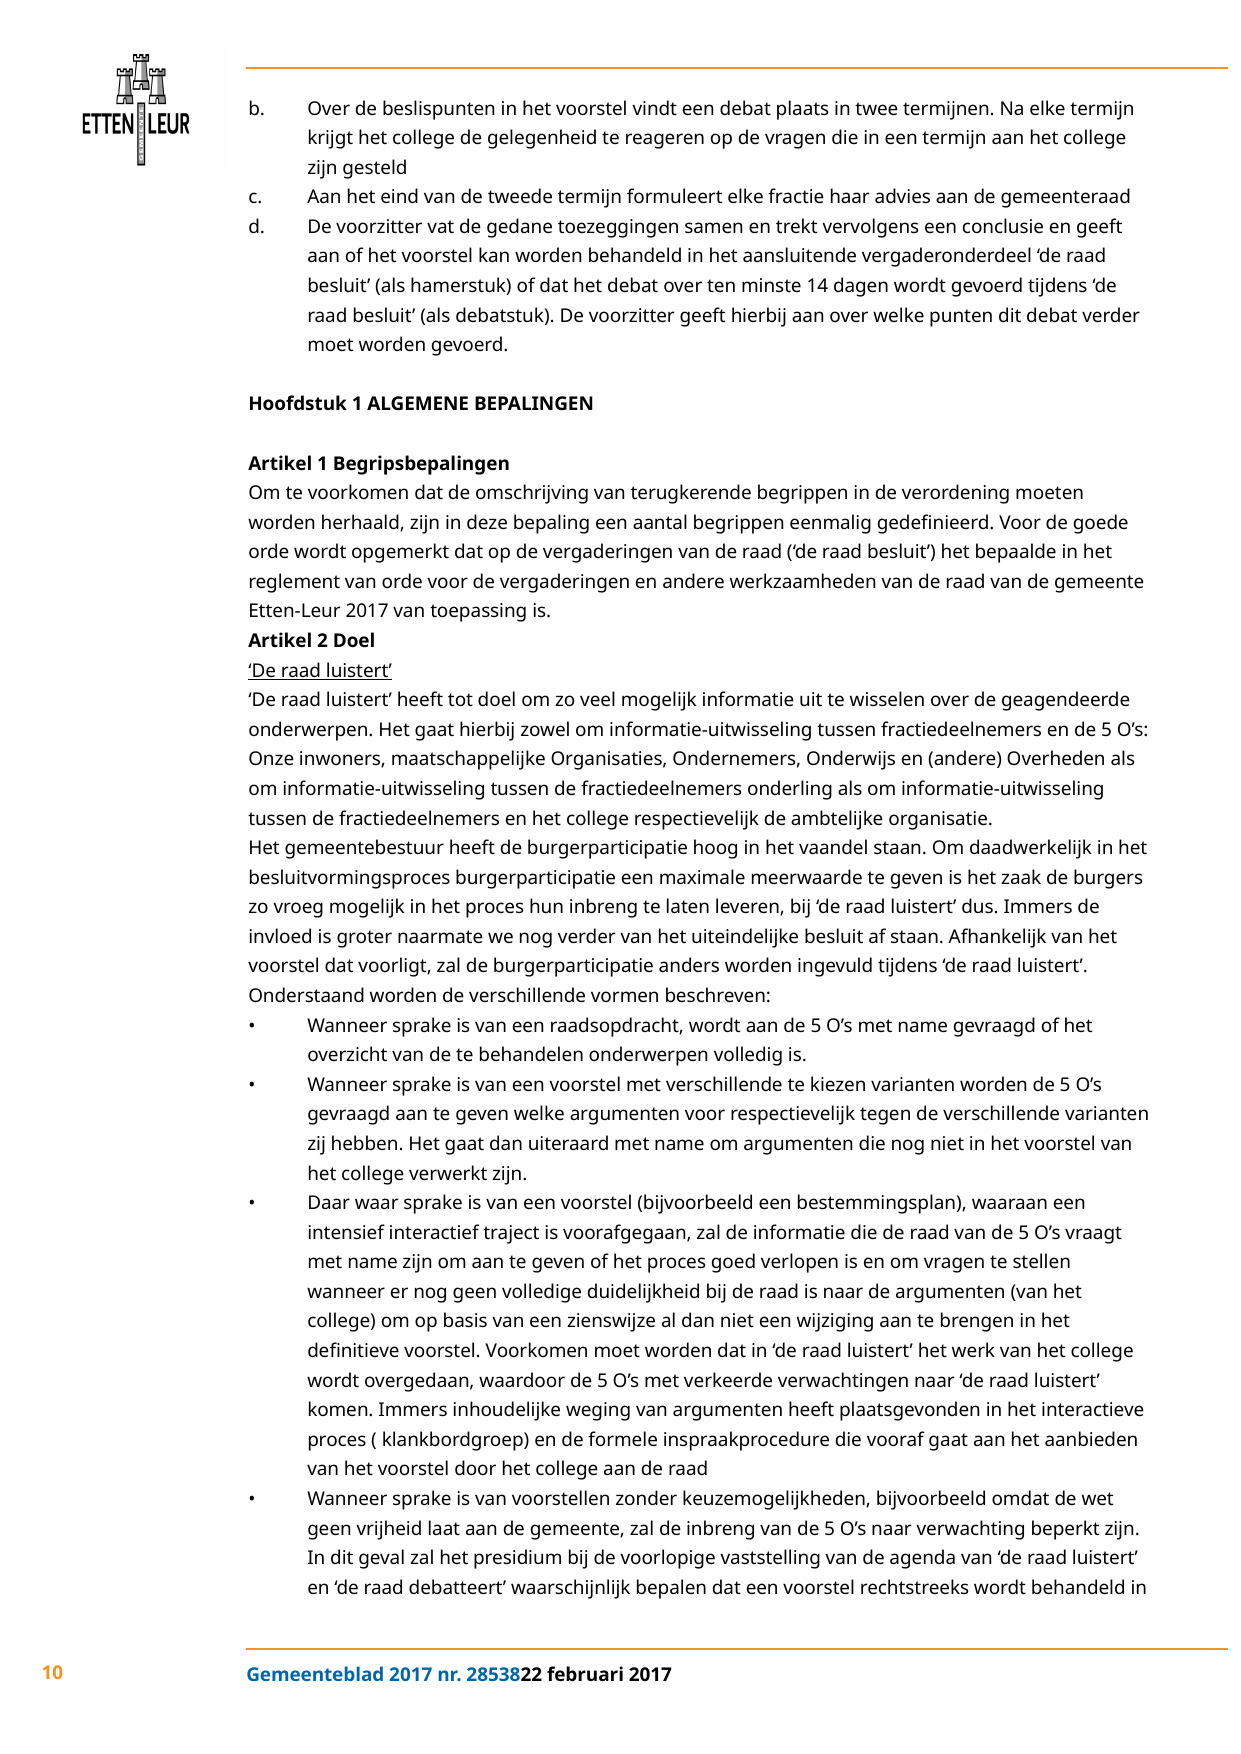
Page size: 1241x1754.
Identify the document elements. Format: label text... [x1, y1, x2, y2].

text Artikel 1 Begripsbepalingen [248, 450, 1152, 476]
list De voorzitter vat de gedane toezeggingen samen en trekt vervolgens een conclusie en geeft aan of het voorstel kan worden behandeld in het aansluitende vergaderonderdeel ‘de raad besluit’ (als hamerstuk) of dat het debat over ten minste 14 dagen wordt gevoerd tijdens ‘de raad besluit’ (als debatstuk). De voorzitter geeft hierbij aan over welke punten dit debat verder moet worden gevoerd. [248, 213, 1152, 357]
text ‘De raad luistert’ [248, 657, 1152, 683]
text Het gemeentebestuur heeft de burgerparticipatie hoog in het vaandel staan. Om daadwerkelijk in het besluitvormingsproces burgerparticipatie een maximale meerwaarde te geven is het zaak de burgers zo vroeg mogelijk in het proces hun inbreng te laten leveren, bij ‘de raad luistert’ dus. Immers de invloed is groter naarmate we nog verder van het uiteindelijke besluit af staan. Afhankelijk van het voorstel dat voorligt, zal de burgerparticipatie anders worden ingevuld tijdens ‘de raad luistert’. Onderstaand worden de verschillende vormen beschreven: [248, 834, 1152, 1008]
list Wanneer sprake is van voorstellen zonder keuzemogelijkheden, bijvoorbeeld omdat de wet geen vrijheid laat aan de gemeente, zal de inbreng van de 5 O’s naar verwachting beperkt zijn. In dit geval zal het presidium bij de voorlopige vaststelling van de agenda van ‘de raad luistert’ en ‘de raad debatteert’ waarschijnlijk bepalen dat een voorstel rechtstreeks wordt behandeld in [248, 1485, 1152, 1600]
list Wanneer sprake is van een raadsopdracht, wordt aan de 5 O’s met name gevraagd of het overzicht van de te behandelen onderwerpen volledig is. [248, 1012, 1152, 1067]
list Wanneer sprake is van een voorstel met verschillende te kiezen varianten worden de 5 O’s gevraagd aan te geven welke argumenten voor respectievelijk tegen de verschillende varianten zij hebben. Het gaat dan uiteraard met name om argumenten die nog niet in het voorstel van het college verwerkt zijn. [248, 1071, 1152, 1186]
list Over de beslispunten in het voorstel vindt een debat plaats in twee termijnen. Na elke termijn krijgt het college de gelegenheid te reageren op de vragen die in een termijn aan het college zijn gesteld [248, 95, 1152, 180]
text Hoofdstuk 1 ALGEMENE BEPALINGEN [248, 391, 1152, 416]
text Artikel 2 Doel [248, 627, 1152, 653]
list Daar waar sprake is van een voorstel (bijvoorbeeld een bestemmingsplan), waaraan een intensief interactief traject is voorafgegaan, zal de informatie die de raad van de 5 O’s vraagt met name zijn om aan te geven of het proces goed verlopen is en om vragen te stellen wanneer er nog geen volledige duidelijkheid bij de raad is naar de argumenten (van het college) om op basis van een zienswijze al dan niet een wijziging aan te brengen in het definitieve voorstel. Voorkomen moet worden dat in ‘de raad luistert’ het werk van het college wordt overgedaan, waardoor de 5 O’s met verkeerde verwachtingen naar ‘de raad luistert’ komen. Immers inhoudelijke weging van argumenten heeft plaatsgevonden in het interactieve proces ( klankbordgroep) en de formele inspraakprocedure die vooraf gaat aan het aanbieden van het voorstel door het college aan de raad [248, 1189, 1152, 1481]
text Om te voorkomen dat de omschrijving van terugkerende begrippen in de verordening moeten worden herhaald, zijn in deze bepaling een aantal begrippen eenmalig gedefinieerd. Voor de goede orde wordt opgemerkt dat op de vergaderingen van de raad (‘de raad besluit’) het bepaalde in het reglement van orde voor de vergaderingen en andere werkzaamheden van de raad van de gemeente Etten-Leur 2017 van toepassing is. [248, 479, 1152, 623]
text ‘De raad luistert’ heeft tot doel om zo veel mogelijk informatie uit te wisselen over de geagendeerde onderwerpen. Het gaat hierbij zowel om informatie-uitwisseling tussen fractiedeelnemers en de 5 O’s: Onze inwoners, maatschappelijke Organisaties, Ondernemers, Onderwijs en (andere) Overheden als om informatie-uitwisseling tussen de fractiedeelnemers onderling als om informatie-uitwisseling tussen de fractiedeelnemers en het college respectievelijk de ambtelijke organisatie. [248, 686, 1152, 831]
picture [41, 47, 231, 172]
list Aan het eind van de tweede termijn formuleert elke fractie haar advies aan de gemeenteraad [248, 183, 1152, 209]
